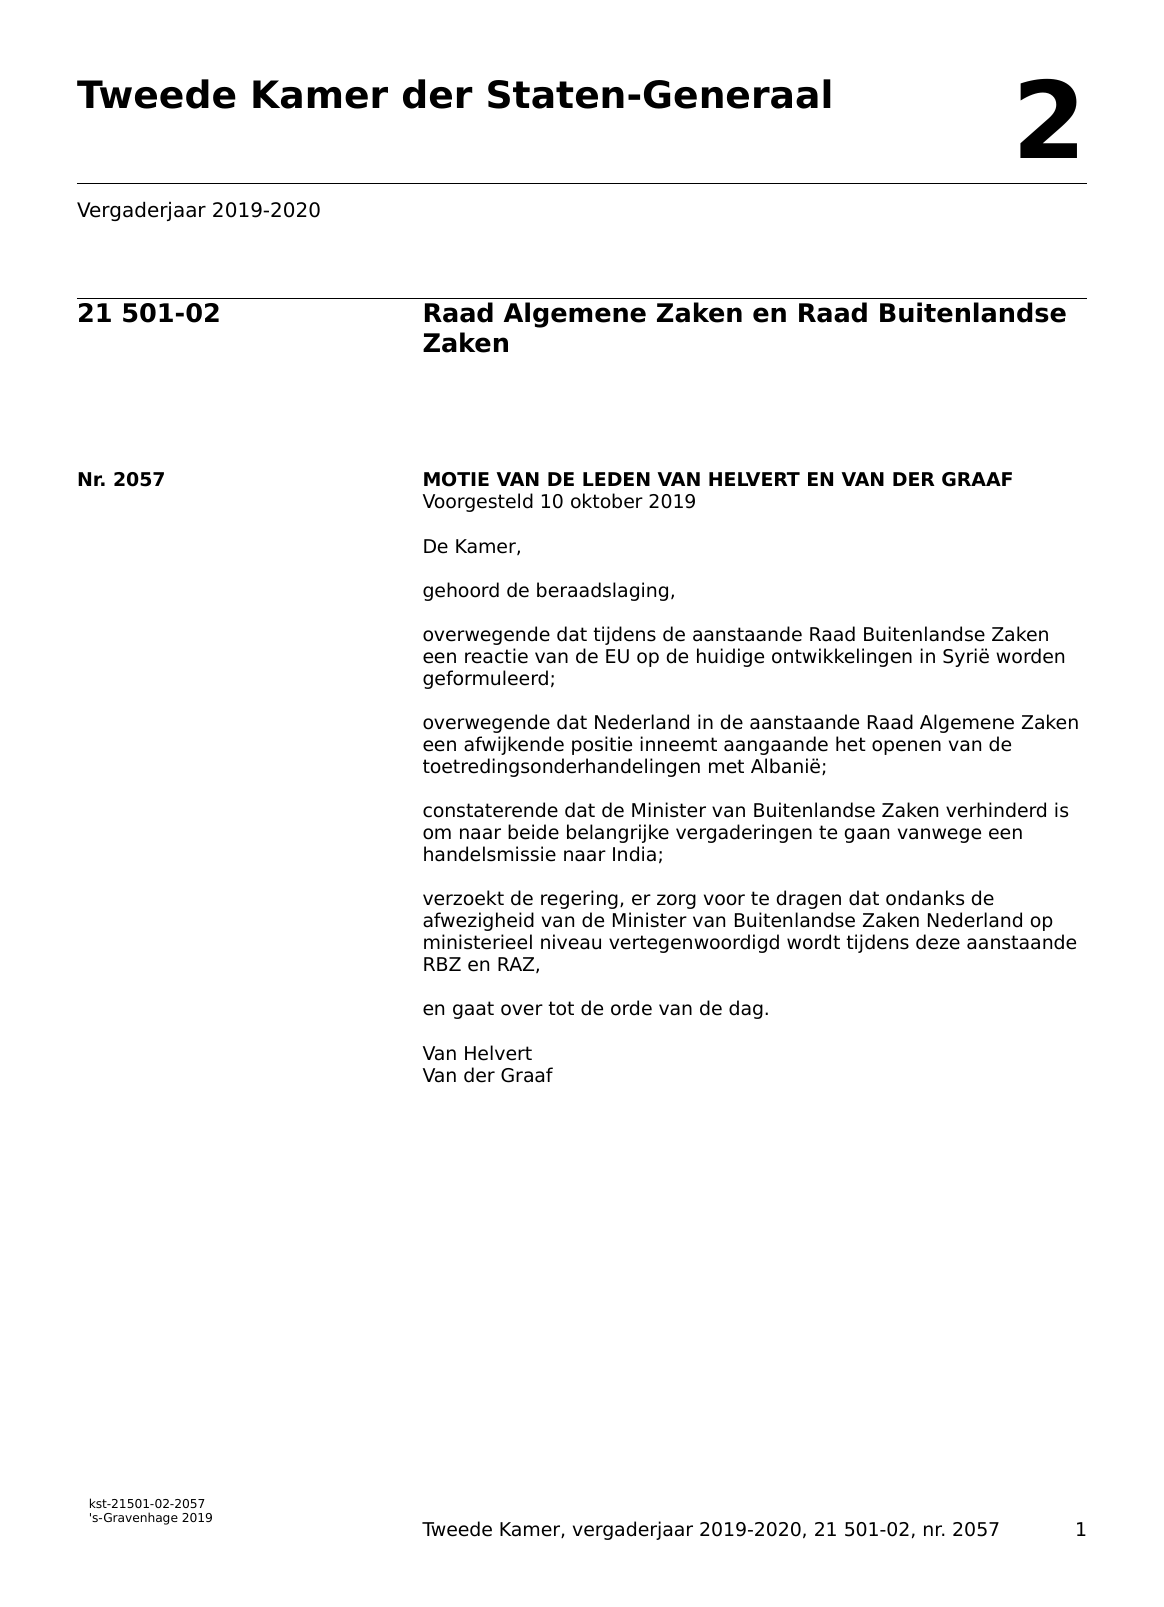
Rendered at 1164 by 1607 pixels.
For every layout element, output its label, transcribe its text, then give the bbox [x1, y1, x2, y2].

text constaterende dat de Minister van Buitenlandse Zaken verhinderd is om naar beide belangrijke vergaderingen te gaan vanwege een handelsmissie naar India; [422, 800, 1087, 866]
text verzoekt de regering, er zorg voor te dragen dat ondanks de afwezigheid van de Minister van Buitenlandse Zaken Nederland op ministerieel niveau vertegenwoordigd wordt tijdens deze aanstaande RBZ en RAZ, [422, 888, 1087, 976]
subtitle Nr. 2057 MOTIE VAN DE LEDEN VAN HELVERT EN VAN DER GRAAF [77, 469, 1087, 491]
text 's-Gravenhage 2019 [88, 1511, 323, 1525]
text Van Helvert [422, 1042, 1087, 1064]
text gehoord de beraadslaging, [422, 580, 1087, 602]
text en gaat over tot de orde van de dag. [422, 998, 1087, 1020]
table_header 2 [886, 59, 1087, 183]
text kst-21501-02-2057 [88, 1497, 323, 1511]
table_header Tweede Kamer der Staten-Generaal [77, 59, 886, 183]
text Van der Graaf [422, 1064, 1087, 1086]
subtitle 21 501-02 Raad Algemene Zaken en Raad Buitenlandse Zaken [77, 299, 1087, 358]
text De Kamer, [422, 536, 1087, 557]
text overwegende dat Nederland in de aanstaande Raad Algemene Zaken een afwijkende positie inneemt aangaande het openen van de toetredingsonderhandelingen met Albanië; [422, 712, 1087, 778]
text overwegende dat tijdens de aanstaande Raad Buitenlandse Zaken een reactie van de EU op de huidige ontwikkelingen in Syrië worden geformuleerd; [422, 624, 1087, 690]
text Voorgesteld 10 oktober 2019 [422, 491, 1087, 513]
table_cell Vergaderjaar 2019-2020 [77, 184, 1087, 298]
